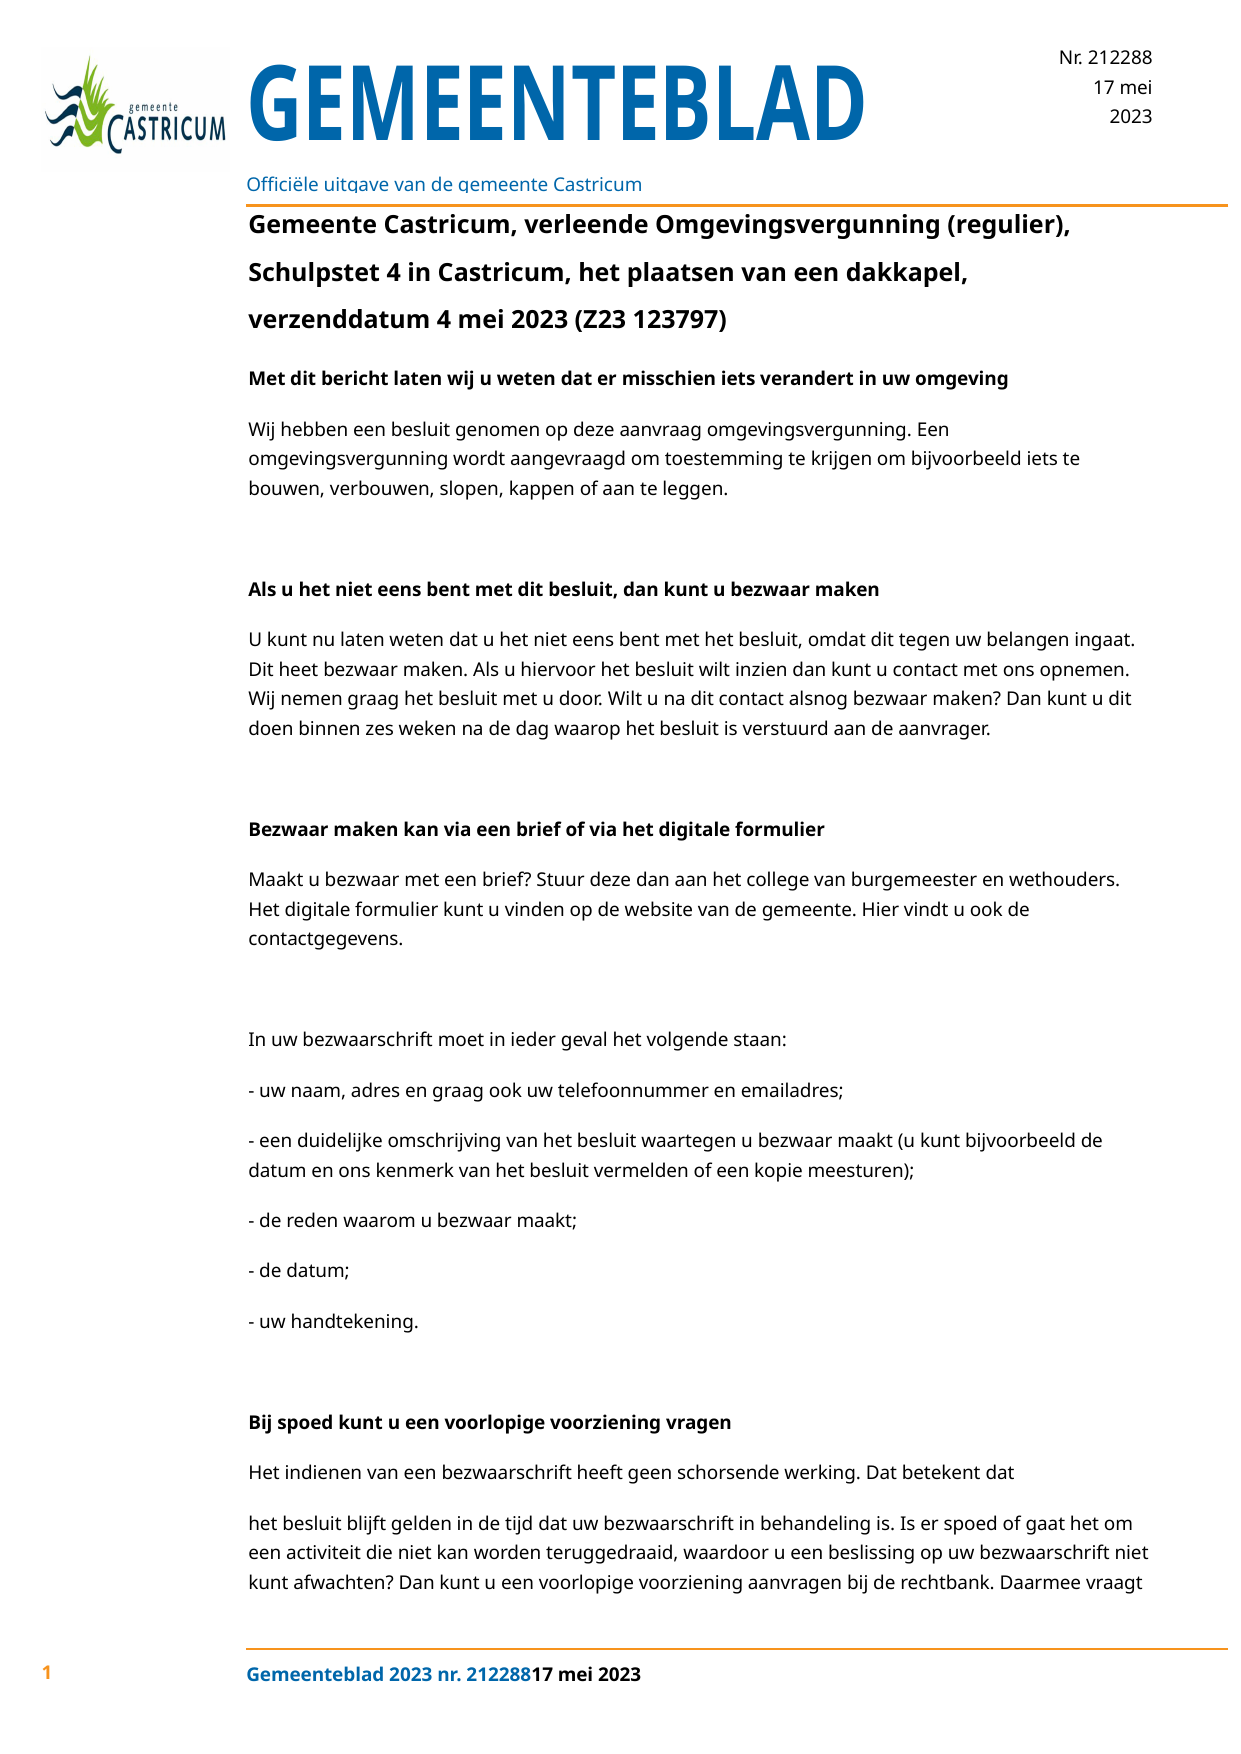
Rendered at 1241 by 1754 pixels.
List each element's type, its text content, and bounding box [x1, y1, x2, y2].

text Bij spoed kunt u een voorlopige voorziening vragen [248, 1409, 1152, 1434]
text Wij hebben een besluit genomen op deze aanvraag omgevingsvergunning. Een omgevingsvergunning wordt aangevraagd om toestemming te krijgen om bijvoorbeeld iets te bouwen, verbouwen, slopen, kappen of aan te leggen. [248, 416, 1152, 501]
text - een duidelijke omschrijving van het besluit waartegen u bezwaar maakt (u kunt bijvoorbeeld de datum en ons kenmerk van het besluit vermelden of een kopie meesturen); [248, 1127, 1152, 1182]
text Gemeente Castricum, verleende Omgevingsvergunning (regulier), Schulpstet 4 in Castricum, het plaatsen van een dakkapel, verzenddatum 4 mei 2023 (Z23 123797) [248, 207, 1152, 336]
text - uw naam, adres en graag ook uw telefoonnummer en emailadres; [248, 1077, 1152, 1102]
text Als u het niet eens bent met dit besluit, dan kunt u bezwaar maken [248, 576, 1152, 602]
text - de datum; [248, 1258, 1152, 1283]
picture [41, 47, 231, 172]
text Maakt u bezwaar met een brief? Stuur deze dan aan het college van burgemeester en wethouders. Het digitale formulier kunt u vinden op de website van de gemeente. Hier vindt u ook de contactgegevens. [248, 866, 1152, 951]
text Met dit bericht laten wij u weten dat er misschien iets verandert in uw omgeving [248, 366, 1152, 391]
text het besluit blijft gelden in de tijd dat uw bezwaarschrift in behandeling is. Is er spoed of gaat het om een activiteit die niet kan worden teruggedraaid, waardoor u een beslissing op uw bezwaarschrift niet kunt afwachten? Dan kunt u een voorlopige voorziening aanvragen bij de rechtbank. Daarmee vraagt [248, 1510, 1152, 1594]
text Bezwaar maken kan via een brief of via het digitale formulier [248, 816, 1152, 842]
text - de reden waarom u bezwaar maakt; [248, 1207, 1152, 1233]
text Het indienen van een bezwaarschrift heeft geen schorsende werking. Dat betekent dat [248, 1459, 1152, 1485]
text In uw bezwaarschrift moet in ieder geval het volgende staan: [248, 1026, 1152, 1052]
text - uw handtekening. [248, 1308, 1152, 1334]
text U kunt nu laten weten dat u het niet eens bent met het besluit, omdat dit tegen uw belangen ingaat. Dit heet bezwaar maken. Als u hiervoor het besluit wilt inzien dan kunt u contact met ons opnemen. Wij nemen graag het besluit met u door. Wilt u na dit contact alsnog bezwaar maken? Dan kunt u dit doen binnen zes weken na de dag waarop het besluit is verstuurd aan de aanvrager. [248, 626, 1152, 741]
